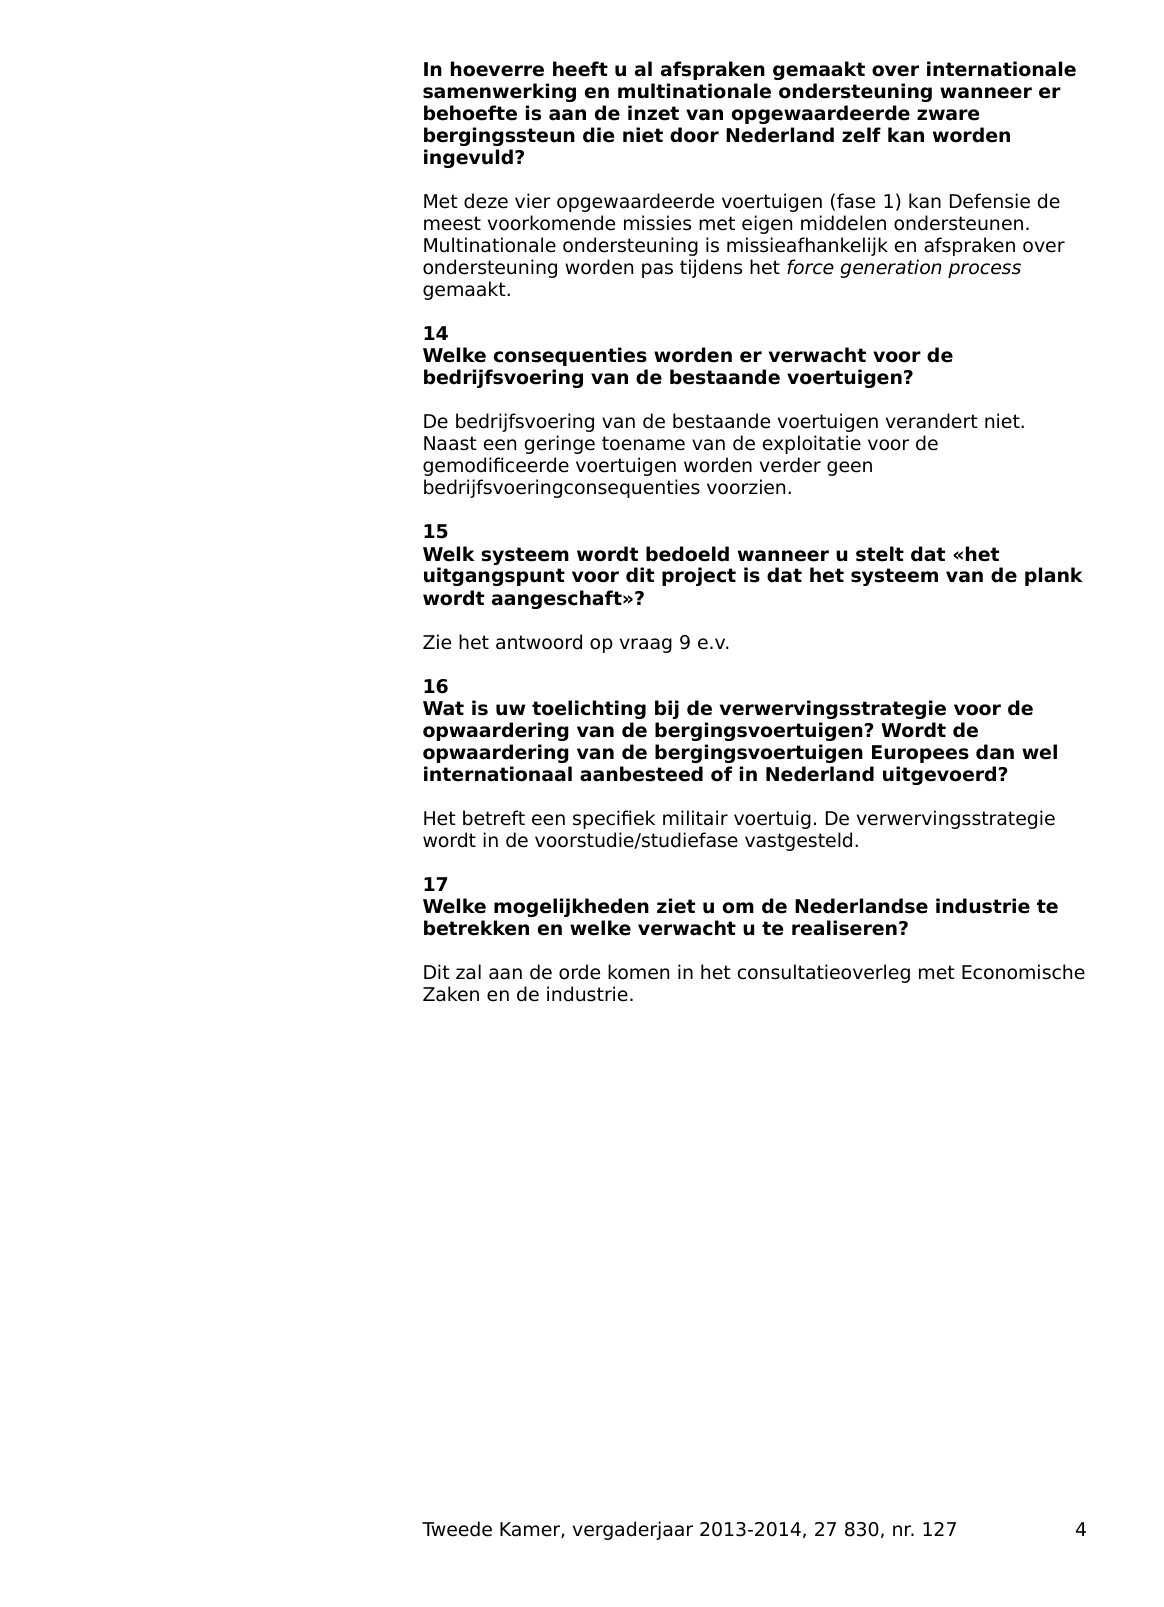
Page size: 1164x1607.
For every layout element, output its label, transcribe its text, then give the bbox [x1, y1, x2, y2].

text De bedrijfsvoering van de bestaande voertuigen verandert niet. Naast een geringe toename van de exploitatie voor de gemodificeerde voertuigen worden verder geen bedrijfsvoeringconsequenties voorzien. [422, 411, 1087, 499]
text Wat is uw toelichting bij de verwervingsstrategie voor de opwaardering van de bergingsvoertuigen? Wordt de opwaardering van de bergingsvoertuigen Europees dan wel internationaal aanbesteed of in Nederland uitgevoerd? [422, 698, 1087, 786]
text In hoeverre heeft u al afspraken gemaakt over internationale samenwerking en multinationale ondersteuning wanneer er behoefte is aan de inzet van opgewaardeerde zware bergingssteun die niet door Nederland zelf kan worden ingevuld? [422, 59, 1087, 169]
text 14 [422, 323, 1087, 345]
text 17 [422, 874, 1087, 896]
text Het betreft een specifiek militair voertuig. De verwervingsstrategie wordt in de voorstudie/studiefase vastgesteld. [422, 808, 1087, 852]
text 15 [422, 521, 1087, 543]
text Welke mogelijkheden ziet u om de Nederlandse industrie te betrekken en welke verwacht u te realiseren? [422, 896, 1087, 940]
text 16 [422, 676, 1087, 698]
text Dit zal aan de orde komen in het consultatieoverleg met Economische Zaken en de industrie. [422, 962, 1087, 1006]
text Welke consequenties worden er verwacht voor de bedrijfsvoering van de bestaande voertuigen? [422, 345, 1087, 389]
text Zie het antwoord op vraag 9 e.v. [422, 632, 1087, 653]
text Welk systeem wordt bedoeld wanneer u stelt dat «het uitgangspunt voor dit project is dat het systeem van de plank wordt aangeschaft»? [422, 543, 1087, 609]
text Met deze vier opgewaardeerde voertuigen (fase 1) kan Defensie de meest voorkomende missies met eigen middelen ondersteunen. Multinationale ondersteuning is missieafhankelijk en afspraken over ondersteuning worden pas tijdens het force generation process gemaakt. [422, 191, 1087, 301]
